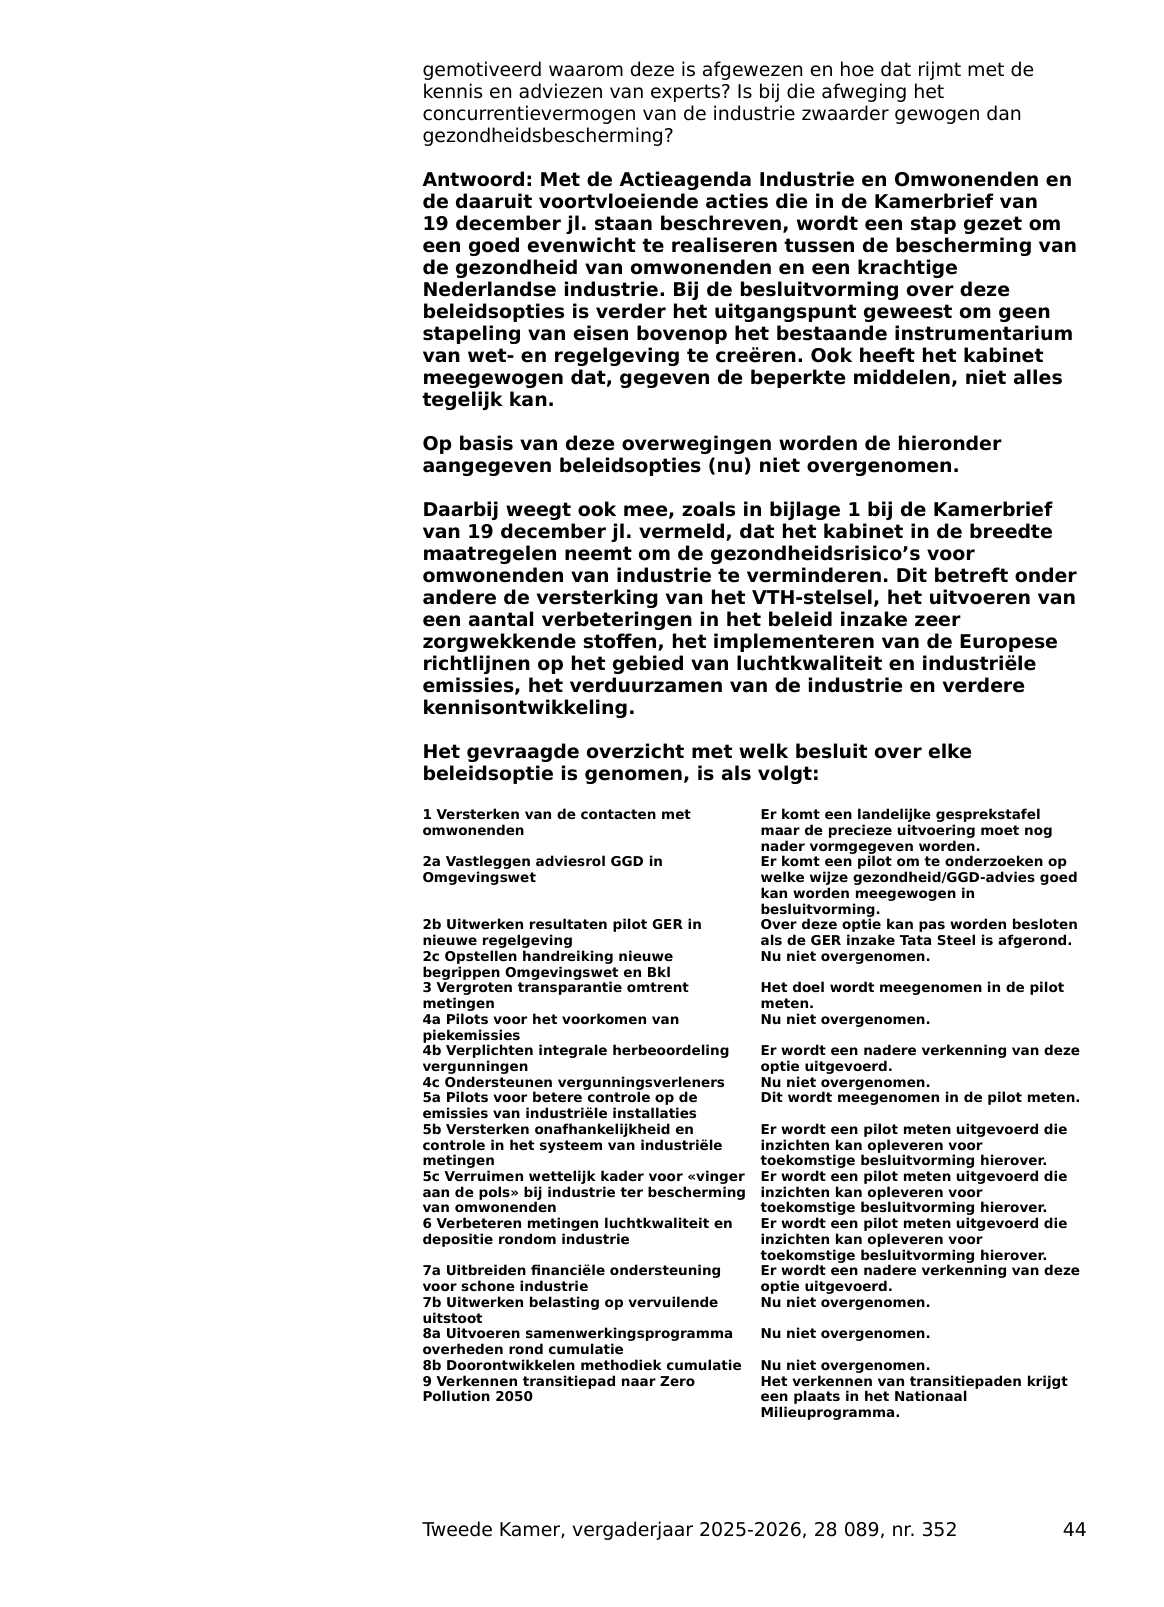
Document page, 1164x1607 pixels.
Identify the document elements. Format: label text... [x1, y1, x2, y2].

table_cell 2c Opstellen handreiking nieuwe begrippen Omgevingswet en Bkl [422, 949, 754, 980]
table_header Er komt een landelijke gesprekstafel maar de precieze uitvoering moet nog nader vormgegeven worden. [754, 807, 1087, 854]
table_cell Er wordt een pilot meten uitgevoerd die inzichten kan opleveren voor toekomstige besluitvorming hierover. [754, 1216, 1087, 1263]
table_cell 9 Verkennen transitiepad naar Zero Pollution 2050 [422, 1373, 754, 1421]
table_cell 5c Verruimen wettelijk kader voor «vinger aan de pols» bij industrie ter bescherming van omwonenden [422, 1169, 754, 1216]
table_cell Nu niet overgenomen. [754, 1075, 1087, 1090]
table_cell 6 Verbeteren metingen luchtkwaliteit en depositie rondom industrie [422, 1216, 754, 1263]
table_cell 8b Doorontwikkelen methodiek cumulatie [422, 1358, 754, 1373]
text Op basis van deze overwegingen worden de hieronder aangegeven beleidsopties (nu) niet overgenomen. [422, 433, 1087, 477]
table_cell Er komt een pilot om te onderzoeken op welke wijze gezondheid/GGD-advies goed kan worden meegewogen in besluitvorming. [754, 854, 1087, 917]
table_cell 4c Ondersteunen vergunningsverleners [422, 1075, 754, 1090]
table_cell Nu niet overgenomen. [754, 1326, 1087, 1358]
table_cell 4a Pilots voor het voorkomen van piekemissies [422, 1012, 754, 1043]
table_cell Er wordt een pilot meten uitgevoerd die inzichten kan opleveren voor toekomstige besluitvorming hierover. [754, 1169, 1087, 1216]
table_cell 8a Uitvoeren samenwerkingsprogramma overheden rond cumulatie [422, 1326, 754, 1358]
table_cell 7a Uitbreiden financiële ondersteuning voor schone industrie [422, 1263, 754, 1295]
table_cell Er wordt een nadere verkenning van deze optie uitgevoerd. [754, 1043, 1087, 1074]
text gemotiveerd waarom deze is afgewezen en hoe dat rijmt met de kennis en adviezen van experts? Is bij die afweging het concurrentievermogen van de industrie zwaarder gewogen dan gezondheidsbescherming? [422, 59, 1087, 147]
text Het gevraagde overzicht met welk besluit over elke beleidsoptie is genomen, is als volgt: [422, 741, 1087, 785]
table_cell Nu niet overgenomen. [754, 1358, 1087, 1373]
table_cell 2a Vastleggen adviesrol GGD in Omgevingswet [422, 854, 754, 917]
table_cell 3 Vergroten transparantie omtrent metingen [422, 980, 754, 1012]
table_cell Er wordt een pilot meten uitgevoerd die inzichten kan opleveren voor toekomstige besluitvorming hierover. [754, 1122, 1087, 1169]
table_cell Nu niet overgenomen. [754, 1295, 1087, 1326]
table_cell Het verkennen van transitiepaden krijgt een plaats in het Nationaal Milieuprogramma. [754, 1373, 1087, 1421]
table_cell Dit wordt meegenomen in de pilot meten. [754, 1090, 1087, 1122]
text Antwoord: Met de Actieagenda Industrie en Omwonenden en de daaruit voortvloeiende acties die in de Kamerbrief van 19 december jl. staan beschreven, wordt een stap gezet om een goed evenwicht te realiseren tussen de bescherming van de gezondheid van omwonenden en een krachtige Nederlandse industrie. Bij de besluitvorming over deze beleidsopties is verder het uitgangspunt geweest om geen stapeling van eisen bovenop het bestaande instrumentarium van wet- en regelgeving te creëren. Ook heeft het kabinet meegewogen dat, gegeven de beperkte middelen, niet alles tegelijk kan. [422, 169, 1087, 411]
table_cell 5b Versterken onafhankelijkheid en controle in het systeem van industriële metingen [422, 1122, 754, 1169]
table_cell 4b Verplichten integrale herbeoordeling vergunningen [422, 1043, 754, 1074]
table_cell 5a Pilots voor betere controle op de emissies van industriële installaties [422, 1090, 754, 1122]
table_cell 2b Uitwerken resultaten pilot GER in nieuwe regelgeving [422, 917, 754, 949]
table_cell Nu niet overgenomen. [754, 949, 1087, 980]
table_cell Er wordt een nadere verkenning van deze optie uitgevoerd. [754, 1263, 1087, 1295]
table_header 1 Versterken van de contacten met omwonenden [422, 807, 754, 854]
text Daarbij weegt ook mee, zoals in bijlage 1 bij de Kamerbrief van 19 december jl. vermeld, dat het kabinet in de breedte maatregelen neemt om de gezondheidsrisico’s voor omwonenden van industrie te verminderen. Dit betreft onder andere de versterking van het VTH-stelsel, het uitvoeren van een aantal verbeteringen in het beleid inzake zeer zorgwekkende stoffen, het implementeren van de Europese richtlijnen op het gebied van luchtkwaliteit en industriële emissies, het verduurzamen van de industrie en verdere kennisontwikkeling. [422, 499, 1087, 719]
table_cell 7b Uitwerken belasting op vervuilende uitstoot [422, 1295, 754, 1326]
table_cell Over deze optie kan pas worden besloten als de GER inzake Tata Steel is afgerond. [754, 917, 1087, 949]
table_cell Het doel wordt meegenomen in de pilot meten. [754, 980, 1087, 1012]
table_cell Nu niet overgenomen. [754, 1012, 1087, 1043]
